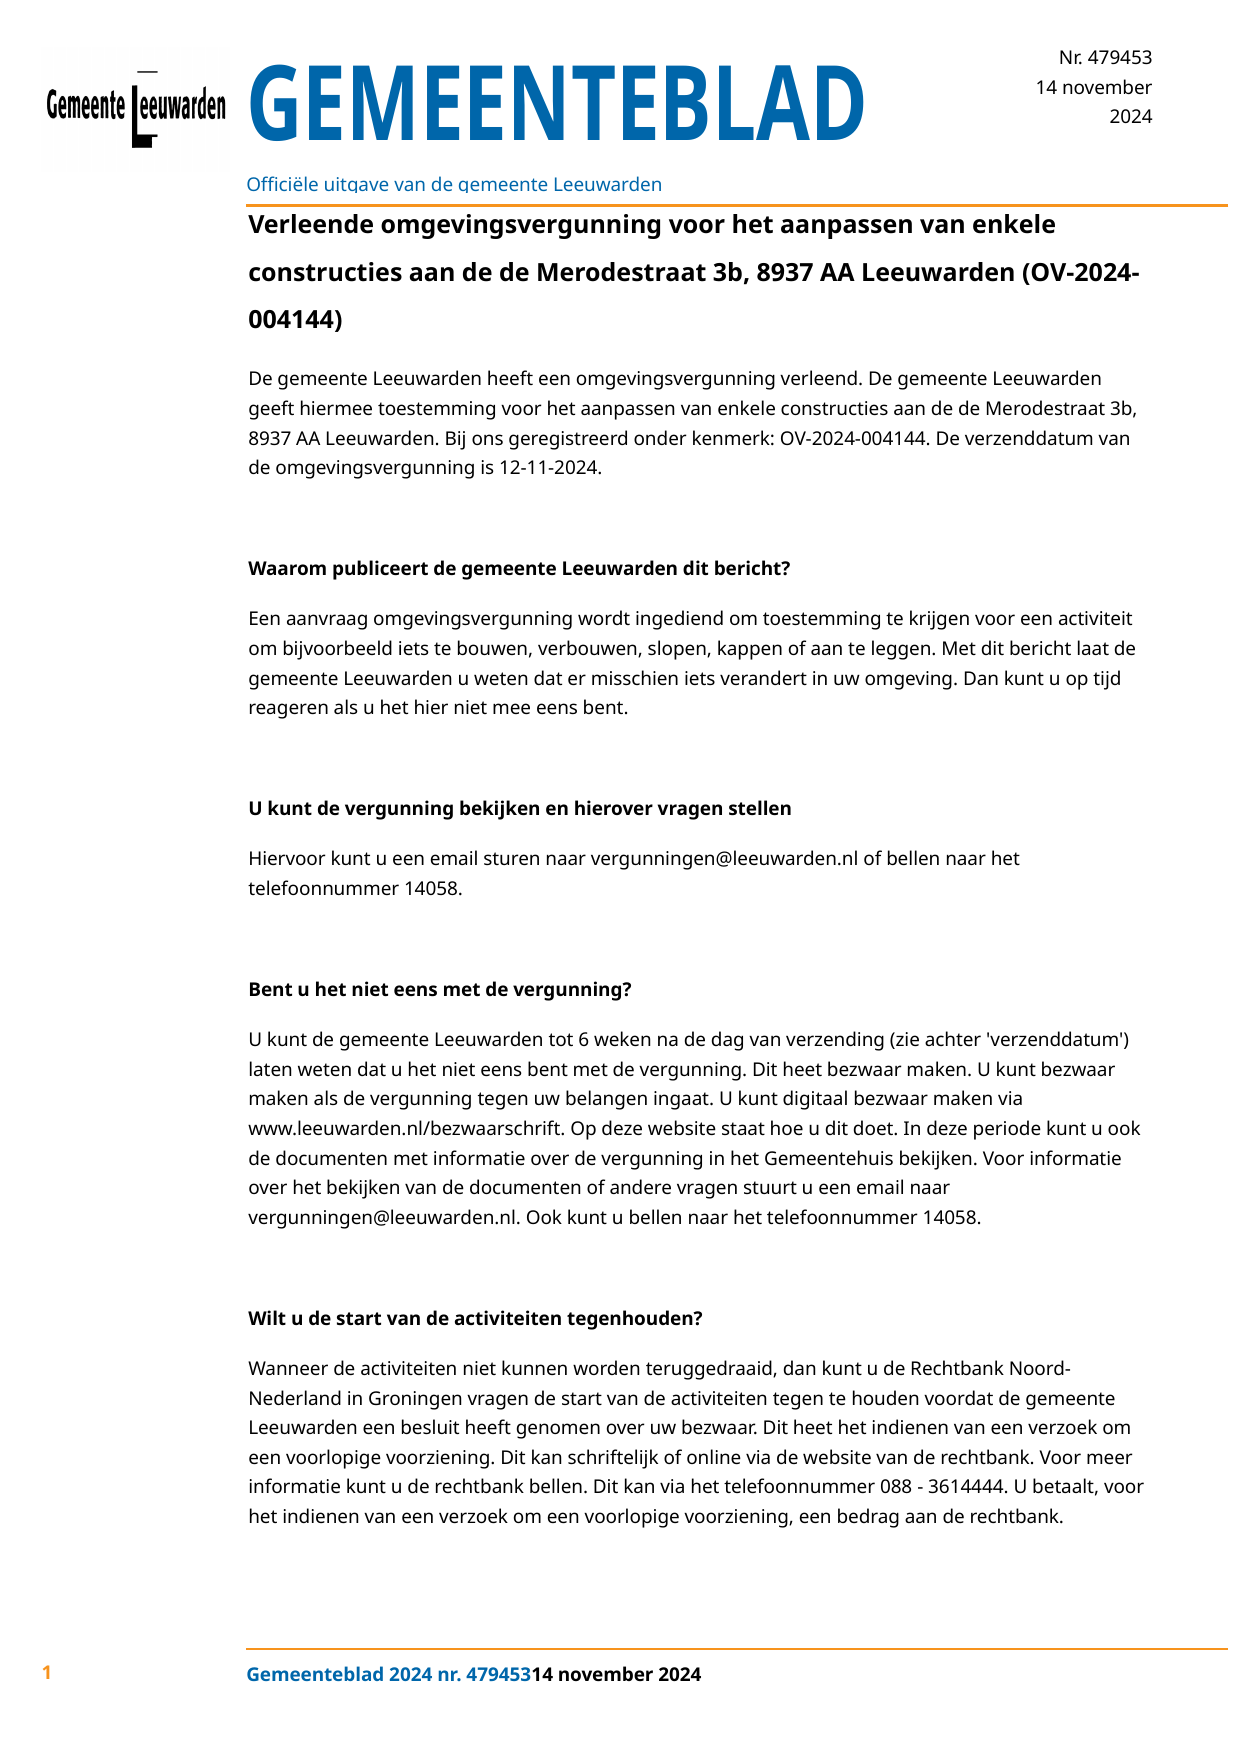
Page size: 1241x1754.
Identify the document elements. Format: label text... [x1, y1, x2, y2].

text Waarom publiceert de gemeente Leeuwarden dit bericht? [248, 555, 1152, 581]
text Een aanvraag omgevingsvergunning wordt ingediend om toestemming te krijgen voor een activiteit om bijvoorbeeld iets te bouwen, verbouwen, slopen, kappen of aan te leggen. Met dit bericht laat de gemeente Leeuwarden u weten dat er misschien iets verandert in uw omgeving. Dan kunt u op tijd reageren als u het hier niet mee eens bent. [248, 606, 1152, 720]
text U kunt de gemeente Leeuwarden tot 6 weken na de dag van verzending (zie achter 'verzenddatum') laten weten dat u het niet eens bent met de vergunning. Dit heet bezwaar maken. U kunt bezwaar maken als de vergunning tegen uw belangen ingaat. U kunt digitaal bezwaar maken via www.leeuwarden.nl/bezwaarschrift. Op deze website staat hoe u dit doet. In deze periode kunt u ook de documenten met informatie over de vergunning in het Gemeentehuis bekijken. Voor informatie over het bekijken van de documenten of andere vragen stuurt u een email naar vergunningen@leeuwarden.nl. Ook kunt u bellen naar het telefoonnummer 14058. [248, 1026, 1152, 1229]
text U kunt de vergunning bekijken en hierover vragen stellen [248, 795, 1152, 821]
text Bent u het niet eens met de vergunning? [248, 976, 1152, 1002]
text De gemeente Leeuwarden heeft een omgevingsvergunning verleend. De gemeente Leeuwarden geeft hiermee toestemming voor het aanpassen van enkele constructies aan de de Merodestraat 3b, 8937 AA Leeuwarden. Bij ons geregistreerd onder kenmerk: OV-2024-004144. De verzenddatum van de omgevingsvergunning is 12-11-2024. [248, 366, 1152, 480]
text Verleende omgevingsvergunning voor het aanpassen van enkele constructies aan de de Merodestraat 3b, 8937 AA Leeuwarden (OV-2024-004144) [248, 207, 1152, 336]
picture [41, 47, 231, 172]
text Wanneer de activiteiten niet kunnen worden teruggedraaid, dan kunt u de Rechtbank Noord-Nederland in Groningen vragen de start van de activiteiten tegen te houden voordat de gemeente Leeuwarden een besluit heeft genomen over uw bezwaar. Dit heet het indienen van een verzoek om een voorlopige voorziening. Dit kan schriftelijk of online via de website van de rechtbank. Voor meer informatie kunt u de rechtbank bellen. Dit kan via het telefoonnummer 088 - 3614444. U betaalt, voor het indienen van een verzoek om een voorlopige voorziening, een bedrag aan de rechtbank. [248, 1355, 1152, 1529]
text Hiervoor kunt u een email sturen naar vergunningen@leeuwarden.nl of bellen naar het telefoonnummer 14058. [248, 846, 1152, 901]
text Wilt u de start van de activiteiten tegenhouden? [248, 1305, 1152, 1330]
